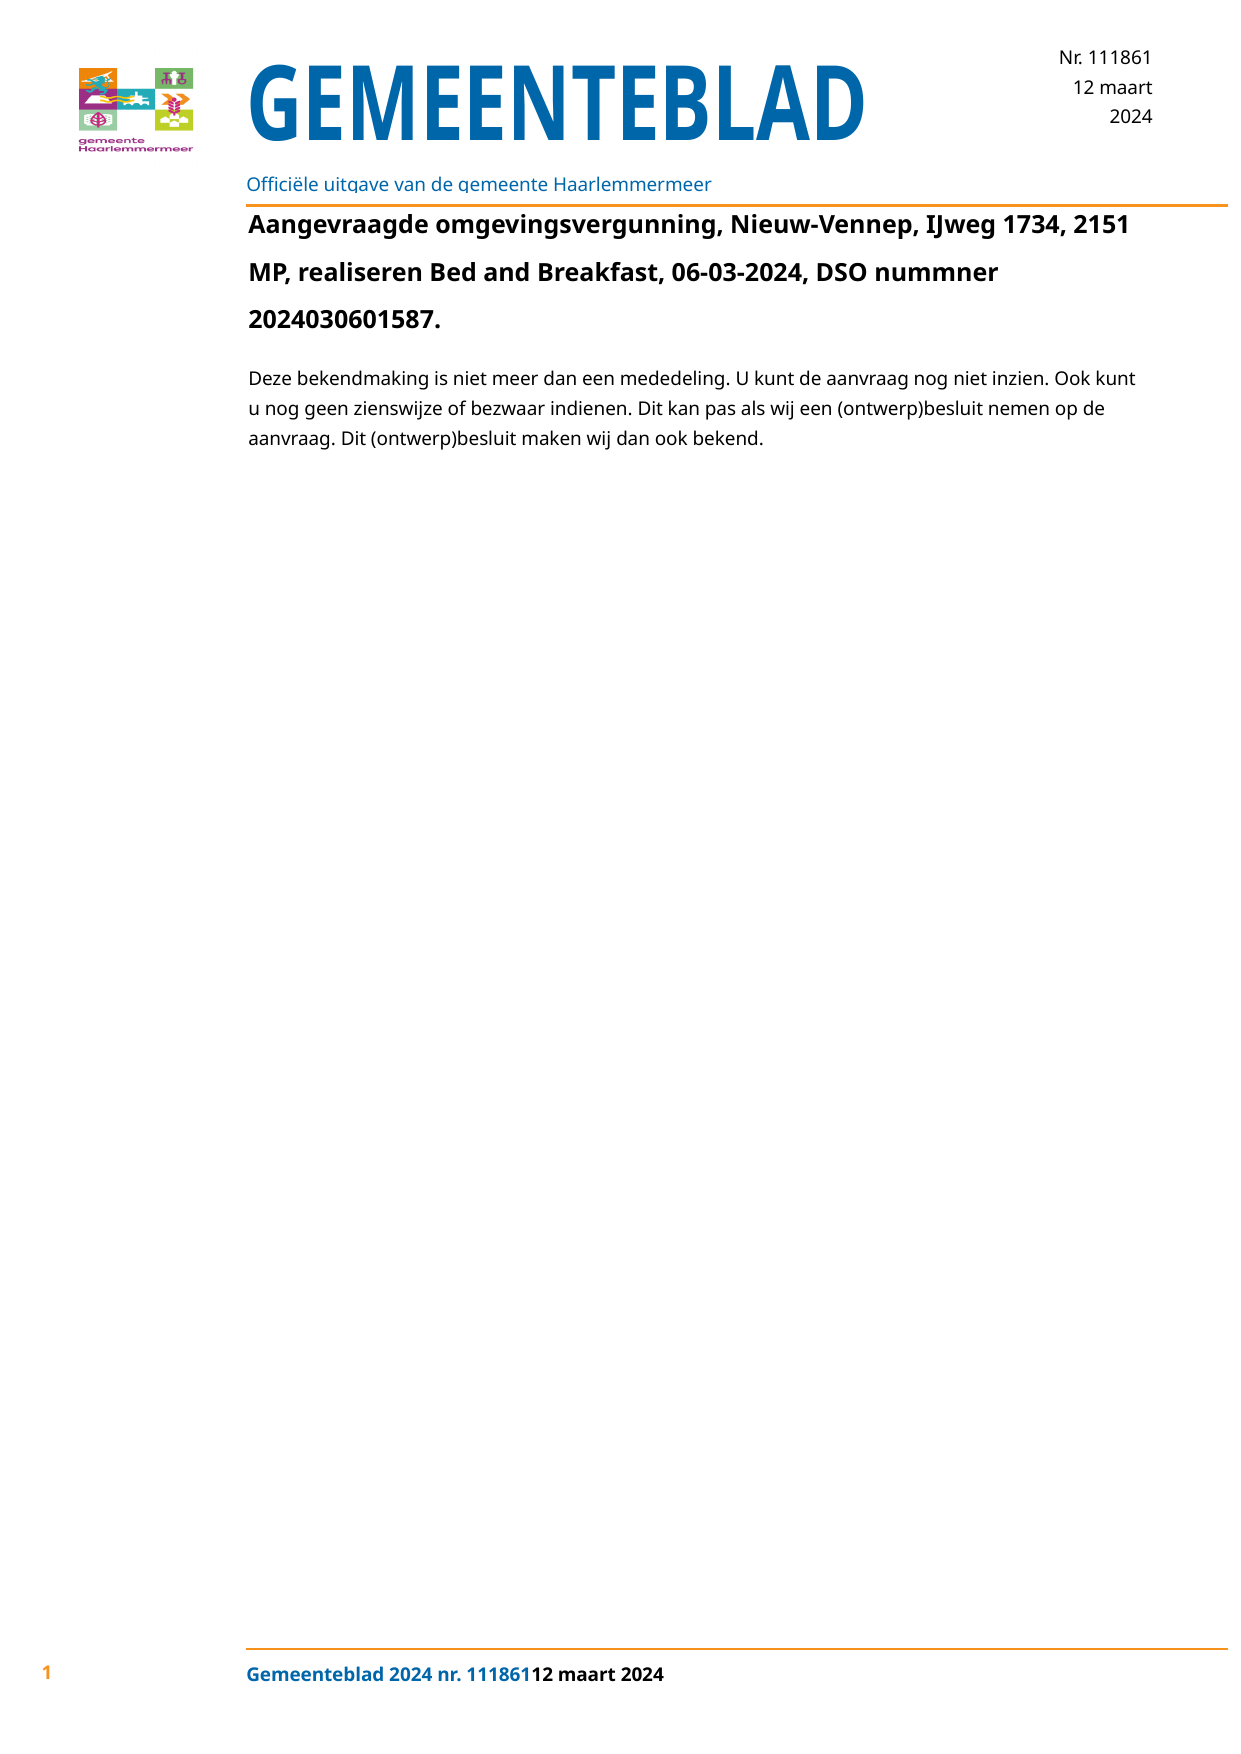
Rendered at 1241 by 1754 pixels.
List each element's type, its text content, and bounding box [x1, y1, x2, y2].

text Deze bekendmaking is niet meer dan een mededeling. U kunt de aanvraag nog niet inzien. Ook kunt u nog geen zienswijze of bezwaar indienen. Dit kan pas als wij een (ontwerp)besluit nemen op de aanvraag. Dit (ontwerp)besluit maken wij dan ook bekend. [248, 366, 1152, 450]
picture [41, 47, 231, 172]
text Aangevraagde omgevingsvergunning, Nieuw-Vennep, IJweg 1734, 2151 MP, realiseren Bed and Breakfast, 06-03-2024, DSO nummner 2024030601587. [248, 207, 1152, 336]
